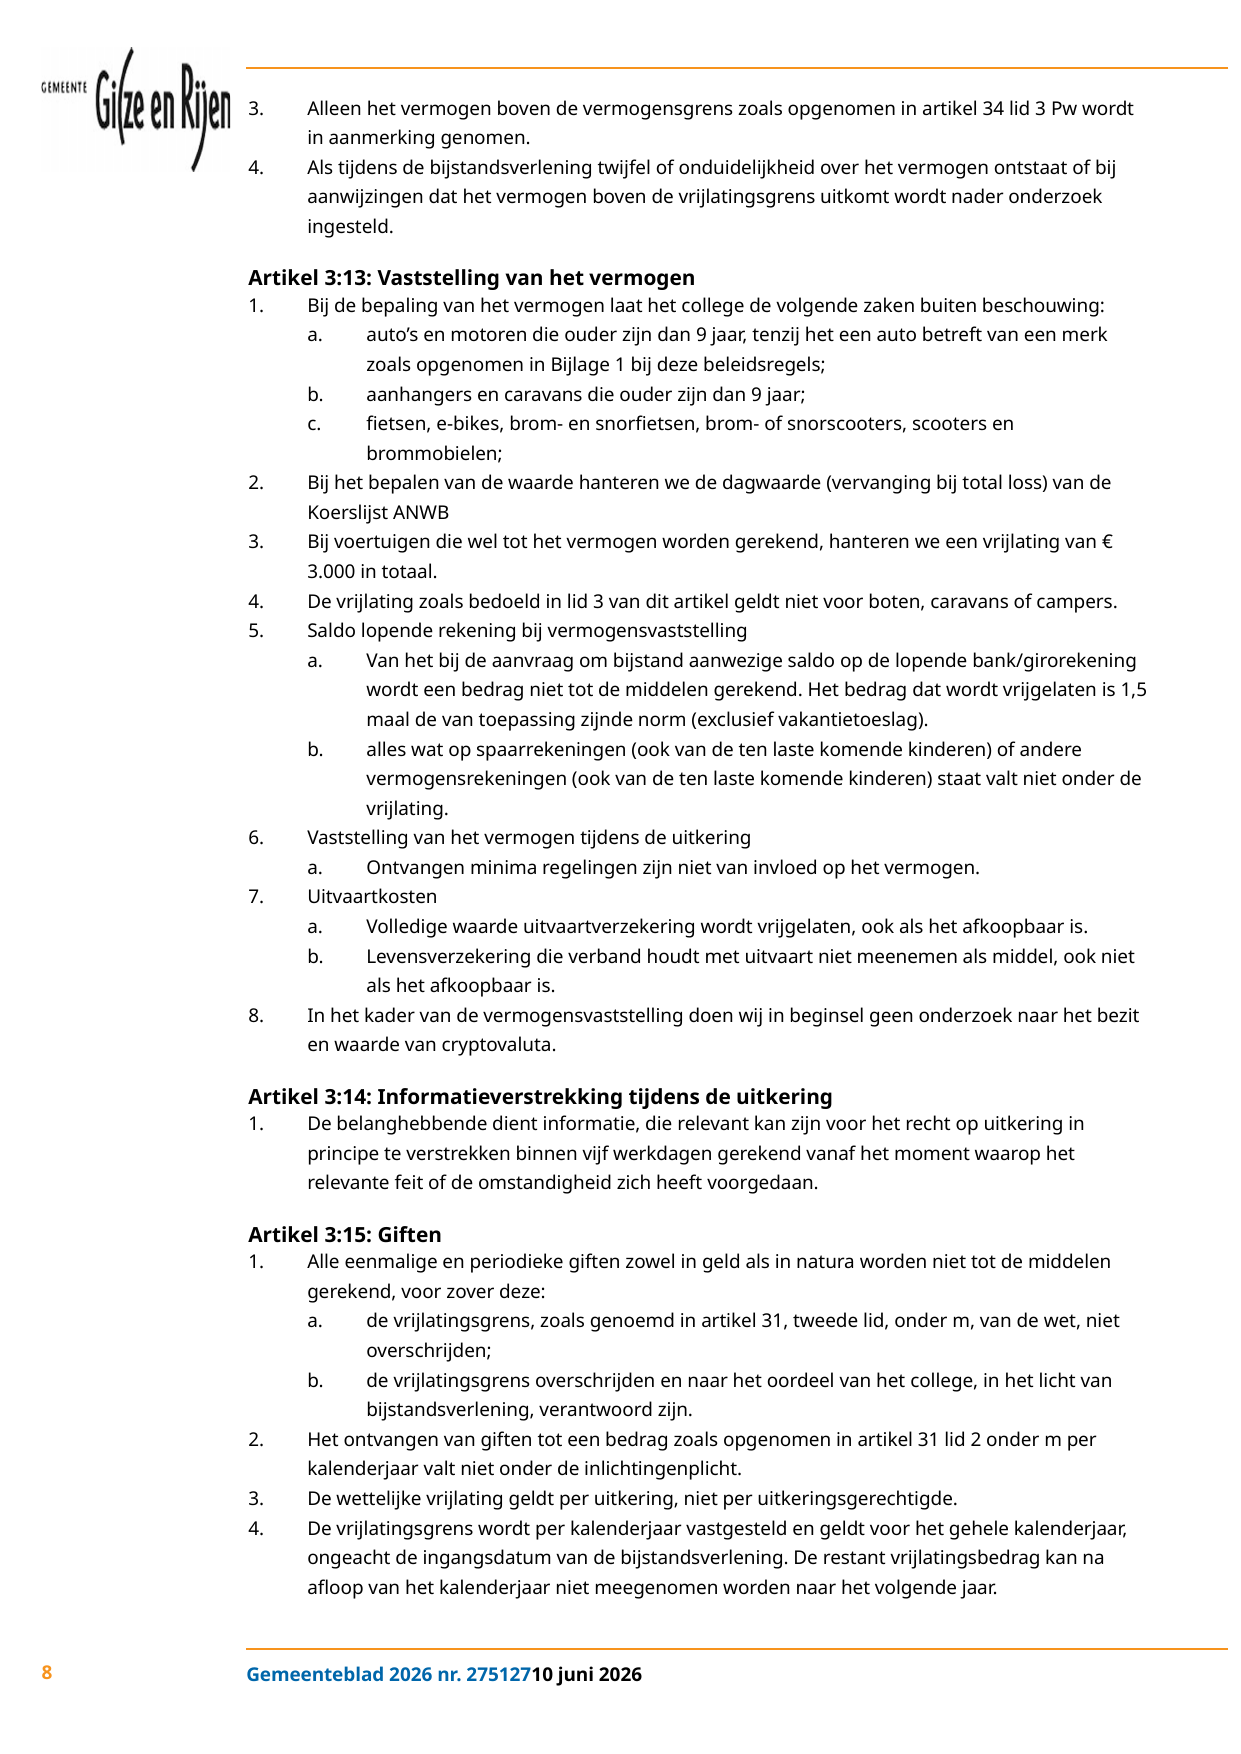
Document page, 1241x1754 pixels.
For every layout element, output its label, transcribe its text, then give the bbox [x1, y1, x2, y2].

list Ontvangen minima regelingen zijn niet van invloed op het vermogen. [307, 854, 1152, 880]
list Het ontvangen van giften tot een bedrag zoals opgenomen in artikel 31 lid 2 onder m per kalenderjaar valt niet onder de inlichtingenplicht. [248, 1426, 1152, 1481]
text Artikel 3:15: Giften [248, 1220, 1152, 1248]
list Als tijdens de bijstandsverlening twijfel of onduidelijkheid over het vermogen ontstaat of bij aanwijzingen dat het vermogen boven de vrijlatingsgrens uitkomt wordt nader onderzoek ingesteld. [248, 154, 1152, 239]
list Bij de bepaling van het vermogen laat het college de volgende zaken buiten beschouwing: [248, 292, 1152, 318]
picture [41, 47, 231, 172]
list Alle eenmalige en periodieke giften zowel in geld als in natura worden niet tot de middelen gerekend, voor zover deze: [248, 1248, 1152, 1304]
list aanhangers en caravans die ouder zijn dan 9 jaar; [307, 381, 1152, 406]
text Artikel 3:14: Informatieverstrekking tijdens de uitkering [248, 1082, 1152, 1110]
list Vaststelling van het vermogen tijdens de uitkering [248, 824, 1152, 850]
list de vrijlatingsgrens, zoals genoemd in artikel 31, tweede lid, onder m, van de wet, niet overschrijden; [307, 1308, 1152, 1363]
list De belanghebbende dient informatie, die relevant kan zijn voor het recht op uitkering in principe te verstrekken binnen vijf werkdagen gerekend vanaf het moment waarop het relevante feit of de omstandigheid zich heeft voorgedaan. [248, 1110, 1152, 1195]
list De wettelijke vrijlating geldt per uitkering, niet per uitkeringsgerechtigde. [248, 1485, 1152, 1511]
list Saldo lopende rekening bij vermogensvaststelling [248, 617, 1152, 643]
list auto’s en motoren die ouder zijn dan 9 jaar, tenzij het een auto betreft van een merk zoals opgenomen in Bijlage 1 bij deze beleidsregels; [307, 322, 1152, 377]
text Artikel 3:13: Vaststelling van het vermogen [248, 263, 1152, 292]
list De vrijlating zoals bedoeld in lid 3 van dit artikel geldt niet voor boten, caravans of campers. [248, 588, 1152, 613]
list alles wat op spaarrekeningen (ook van de ten laste komende kinderen) of andere vermogensrekeningen (ook van de ten laste komende kinderen) staat valt niet onder de vrijlating. [307, 736, 1152, 821]
list de vrijlatingsgrens overschrijden en naar het oordeel van het college, in het licht van bijstandsverlening, verantwoord zijn. [307, 1367, 1152, 1422]
list Bij voertuigen die wel tot het vermogen worden gerekend, hanteren we een vrijlating van € 3.000 in totaal. [248, 529, 1152, 584]
list Alleen het vermogen boven de vermogensgrens zoals opgenomen in artikel 34 lid 3 Pw wordt in aanmerking genomen. [248, 95, 1152, 150]
list Uitvaartkosten [248, 884, 1152, 909]
list Levensverzekering die verband houdt met uitvaart niet meenemen als middel, ook niet als het afkoopbaar is. [307, 943, 1152, 998]
list fietsen, e-bikes, brom- en snorfietsen, brom- of snorscooters, scooters en brommobielen; [307, 410, 1152, 466]
list Van het bij de aanvraag om bijstand aanwezige saldo op de lopende bank/girorekening wordt een bedrag niet tot de middelen gerekend. Het bedrag dat wordt vrijgelaten is 1,5 maal de van toepassing zijnde norm (exclusief vakantietoeslag). [307, 647, 1152, 732]
list Bij het bepalen van de waarde hanteren we de dagwaarde (vervanging bij total loss) van de Koerslijst ANWB [248, 469, 1152, 525]
list In het kader van de vermogensvaststelling doen wij in beginsel geen onderzoek naar het bezit en waarde van cryptovaluta. [248, 1002, 1152, 1057]
list De vrijlatingsgrens wordt per kalenderjaar vastgesteld en geldt voor het gehele kalenderjaar, ongeacht de ingangsdatum van de bijstandsverlening. De restant vrijlatingsbedrag kan na afloop van het kalenderjaar niet meegenomen worden naar het volgende jaar. [248, 1515, 1152, 1599]
list Volledige waarde uitvaartverzekering wordt vrijgelaten, ook als het afkoopbaar is. [307, 913, 1152, 939]
